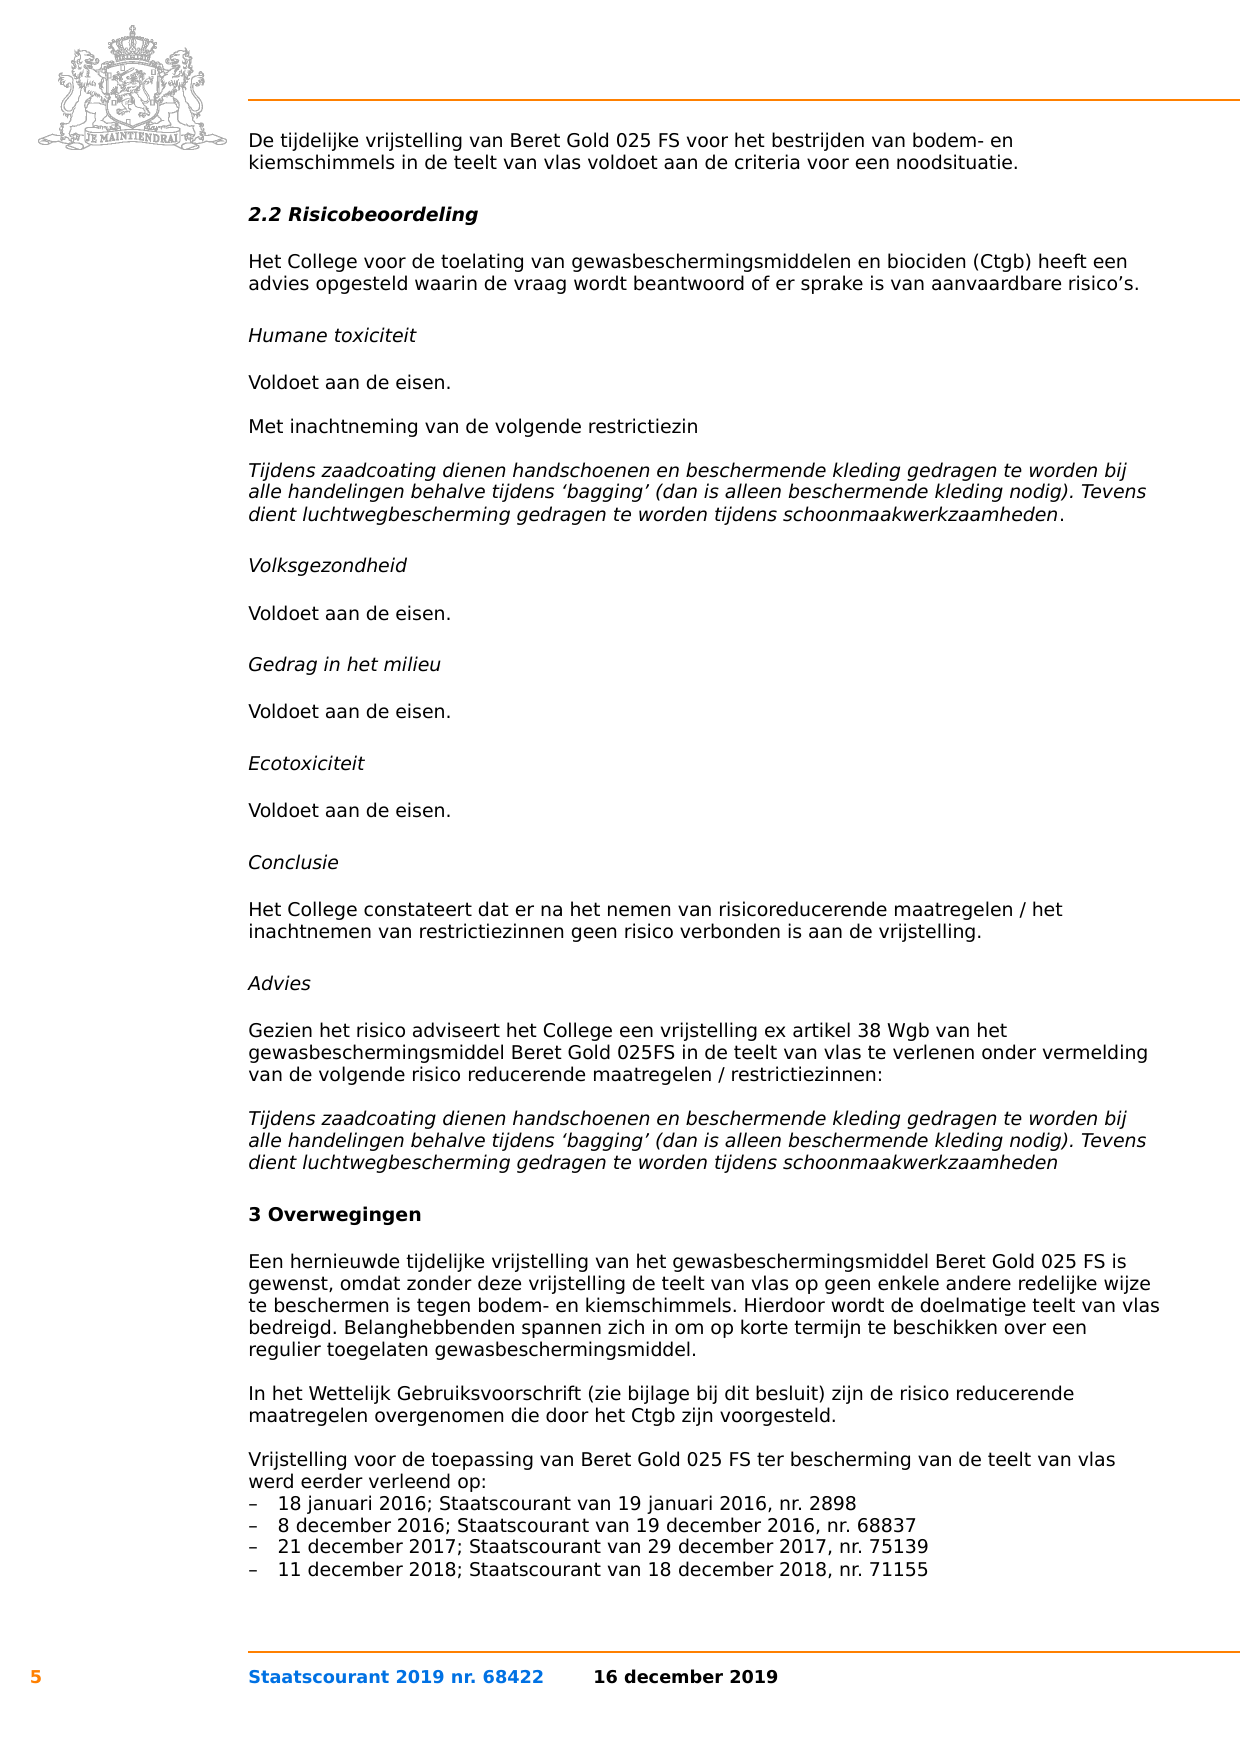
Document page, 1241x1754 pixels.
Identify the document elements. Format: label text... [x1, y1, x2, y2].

subtitle Volksgezondheid [248, 555, 1163, 577]
text Het College voor de toelating van gewasbeschermingsmiddelen en biociden (Ctgb) heeft een advies opgesteld waarin de vraag wordt beantwoord of er sprake is van aanvaardbare risico’s. [248, 251, 1163, 295]
subtitle 3 Overwegingen [248, 1204, 1163, 1226]
text – 18 januari 2016; Staatscourant van 19 januari 2016, nr. 2898 [248, 1492, 1163, 1514]
subtitle Humane toxiciteit [248, 325, 1163, 347]
text Voldoet aan de eisen. [248, 602, 1163, 624]
text Voldoet aan de eisen. [248, 800, 1163, 822]
text Tijdens zaadcoating dienen handschoenen en beschermende kleding gedragen te worden bij alle handelingen behalve tijdens ‘bagging’ (dan is alleen beschermende kleding nodig). Tevens dient luchtwegbescherming gedragen te worden tijdens schoonmaakwerkzaamheden [248, 1108, 1163, 1174]
subtitle Advies [248, 973, 1163, 995]
text Voldoet aan de eisen. [248, 701, 1163, 723]
text Gezien het risico adviseert het College een vrijstelling ex artikel 38 Wgb van het gewasbeschermingsmiddel Beret Gold 025FS in de teelt van vlas te verlenen onder vermelding van de volgende risico reducerende maatregelen / restrictiezinnen: [248, 1020, 1163, 1086]
text Voldoet aan de eisen. [248, 372, 1163, 394]
subtitle Gedrag in het milieu [248, 654, 1163, 676]
text – 21 december 2017; Staatscourant van 29 december 2017, nr. 75139 [248, 1536, 1163, 1558]
text Het College constateert dat er na het nemen van risicoreducerende maatregelen / het inachtnemen van restrictiezinnen geen risico verbonden is aan de vrijstelling. [248, 899, 1163, 943]
subtitle Conclusie [248, 852, 1163, 874]
subtitle 2.2 Risicobeoordeling [248, 204, 1163, 226]
text Tijdens zaadcoating dienen handschoenen en beschermende kleding gedragen te worden bij alle handelingen behalve tijdens ‘bagging’ (dan is alleen beschermende kleding nodig). Tevens dient luchtwegbescherming gedragen te worden tijdens schoonmaakwerkzaamheden. [248, 459, 1163, 525]
text Een hernieuwde tijdelijke vrijstelling van het gewasbeschermingsmiddel Beret Gold 025 FS is gewenst, omdat zonder deze vrijstelling de teelt van vlas op geen enkele andere redelijke wijze te beschermen is tegen bodem- en kiemschimmels. Hierdoor wordt de doelmatige teelt van vlas bedreigd. Belanghebbenden spannen zich in om op korte termijn te beschikken over een regulier toegelaten gewasbeschermingsmiddel. [248, 1251, 1163, 1361]
text – 11 december 2018; Staatscourant van 18 december 2018, nr. 71155 [248, 1558, 1163, 1580]
picture [38, 25, 227, 150]
text – 8 december 2016; Staatscourant van 19 december 2016, nr. 68837 [248, 1514, 1163, 1536]
text Vrijstelling voor de toepassing van Beret Gold 025 FS ter bescherming van de teelt van vlas werd eerder verleend op: [248, 1448, 1163, 1492]
subtitle Ecotoxiciteit [248, 753, 1163, 775]
text Met inachtneming van de volgende restrictiezin [248, 416, 1163, 438]
text De tijdelijke vrijstelling van Beret Gold 025 FS voor het bestrijden van bodem- en kiemschimmels in de teelt van vlas voldoet aan de criteria voor een noodsituatie. [248, 130, 1163, 174]
text In het Wettelijk Gebruiksvoorschrift (zie bijlage bij dit besluit) zijn de risico reducerende maatregelen overgenomen die door het Ctgb zijn voorgesteld. [248, 1383, 1163, 1427]
